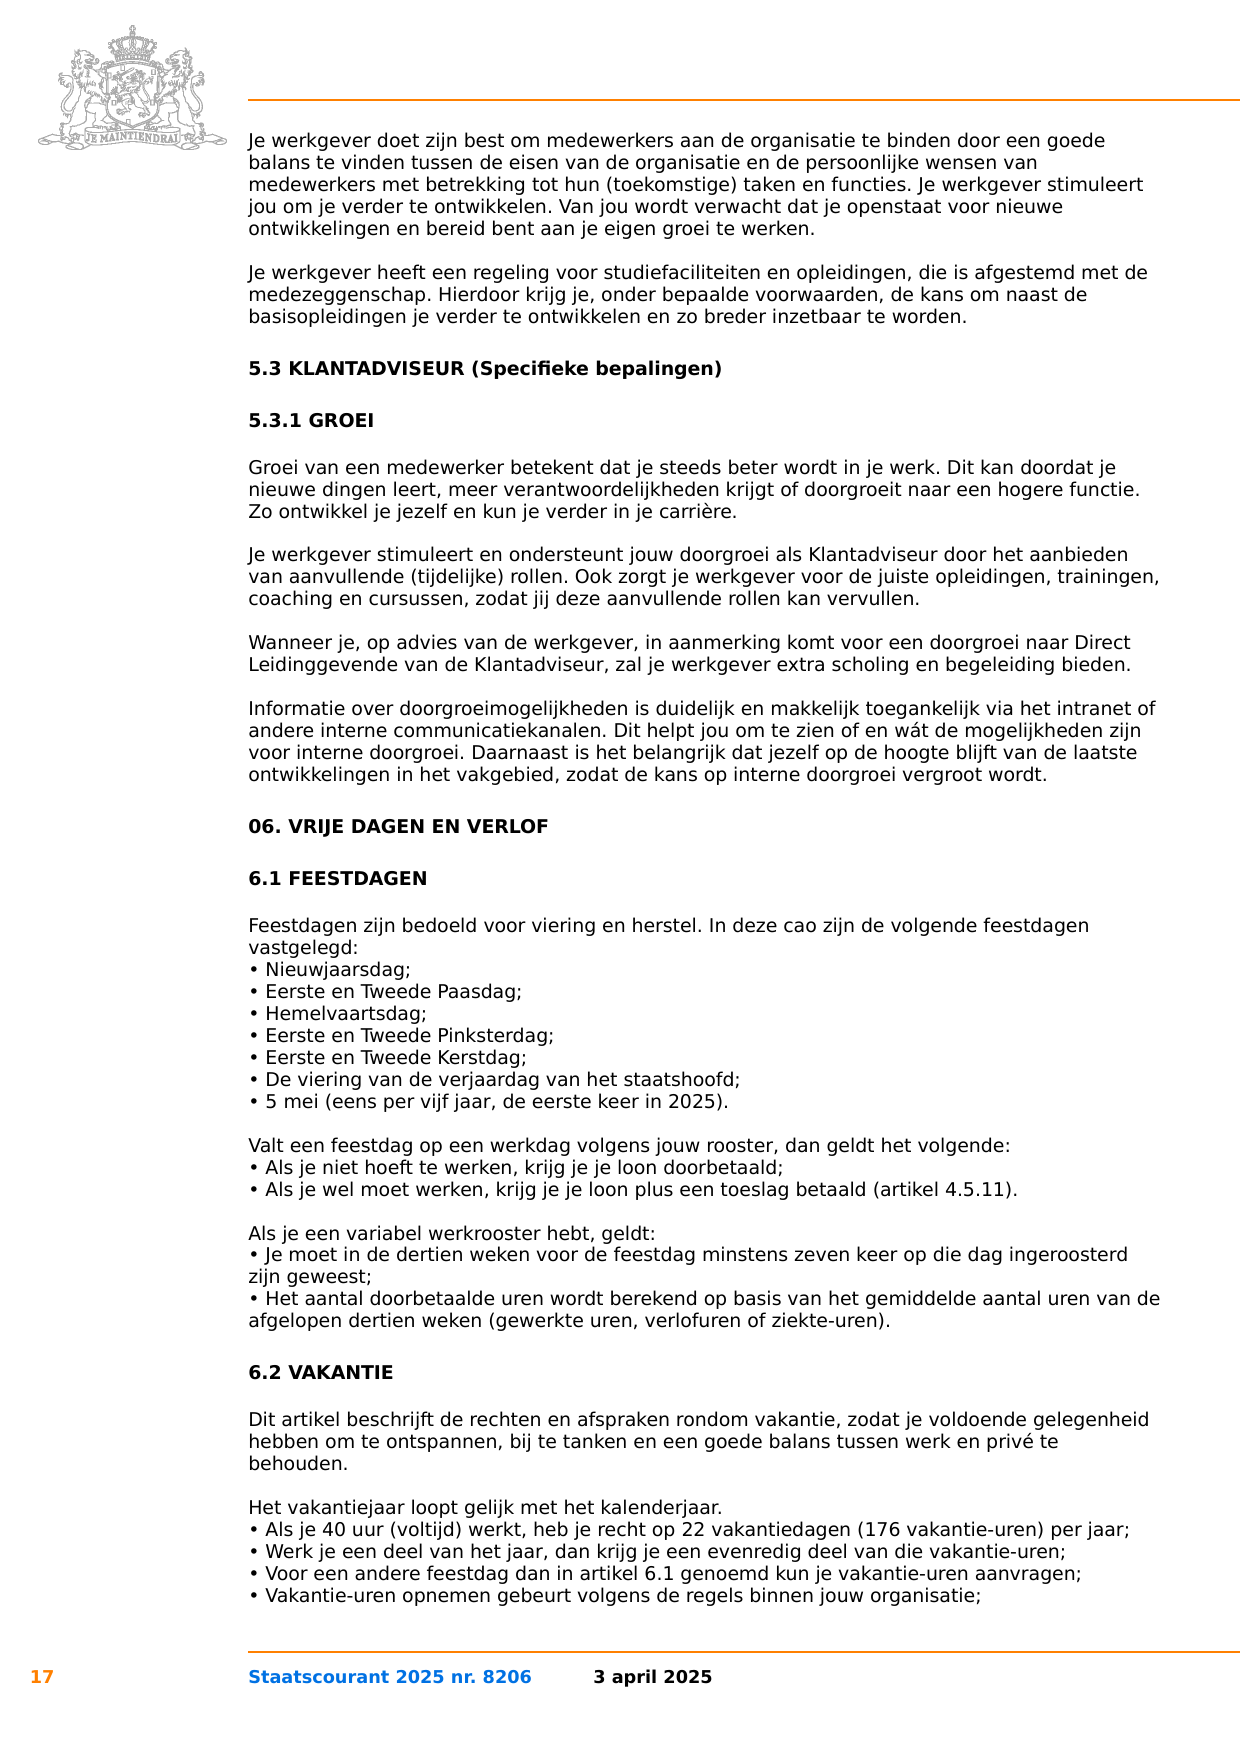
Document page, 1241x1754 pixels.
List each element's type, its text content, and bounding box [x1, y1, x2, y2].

subtitle 6.2 VAKANTIE [248, 1362, 1163, 1384]
text Valt een feestdag op een werkdag volgens jouw rooster, dan geldt het volgende: [248, 1134, 1163, 1157]
text • Werk je een deel van het jaar, dan krijg je een evenredig deel van die vakantie-uren; [248, 1541, 1163, 1563]
text Je werkgever heeft een regeling voor studiefaciliteiten en opleidingen, die is afgestemd met de medezeggenschap. Hierdoor krijg je, onder bepaalde voorwaarden, de kans om naast de basisopleidingen je verder te ontwikkelen en zo breder inzetbaar te worden. [248, 262, 1163, 328]
picture [38, 25, 227, 150]
text Feestdagen zijn bedoeld voor viering en herstel. In deze cao zijn de volgende feestdagen vastgelegd: [248, 915, 1163, 959]
text • Eerste en Tweede Paasdag; [248, 981, 1163, 1003]
text Je werkgever stimuleert en ondersteunt jouw doorgroei als Klantadviseur door het aanbieden van aanvullende (tijdelijke) rollen. Ook zorgt je werkgever voor de juiste opleidingen, trainingen, coaching en cursussen, zodat jij deze aanvullende rollen kan vervullen. [248, 544, 1163, 610]
text • Als je niet hoeft te werken, krijg je je loon doorbetaald; [248, 1157, 1163, 1178]
text • Eerste en Tweede Pinksterdag; [248, 1025, 1163, 1047]
text • De viering van de verjaardag van het staatshoofd; [248, 1069, 1163, 1091]
text Je werkgever doet zijn best om medewerkers aan de organisatie te binden door een goede balans te vinden tussen de eisen van de organisatie en de persoonlijke wensen van medewerkers met betrekking tot hun (toekomstige) taken en functies. Je werkgever stimuleert jou om je verder te ontwikkelen. Van jou wordt verwacht dat je openstaat voor nieuwe ontwikkelingen en bereid bent aan je eigen groei te werken. [248, 130, 1163, 240]
text Het vakantiejaar loopt gelijk met het kalenderjaar. [248, 1497, 1163, 1519]
text Groei van een medewerker betekent dat je steeds beter wordt in je werk. Dit kan doordat je nieuwe dingen leert, meer verantwoordelijkheden krijgt of doorgroeit naar een hogere functie. Zo ontwikkel je jezelf en kun je verder in je carrière. [248, 457, 1163, 522]
text Informatie over doorgroeimogelijkheden is duidelijk en makkelijk toegankelijk via het intranet of andere interne communicatiekanalen. Dit helpt jou om te zien of en wát de mogelijkheden zijn voor interne doorgroei. Daarnaast is het belangrijk dat jezelf op de hoogte blijft van de laatste ontwikkelingen in het vakgebied, zodat de kans op interne doorgroei vergroot wordt. [248, 698, 1163, 786]
text Wanneer je, op advies van de werkgever, in aanmerking komt voor een doorgroei naar Direct Leidinggevende van de Klantadviseur, zal je werkgever extra scholing en begeleiding bieden. [248, 632, 1163, 676]
text • Hemelvaartsdag; [248, 1003, 1163, 1025]
text • Je moet in de dertien weken voor de feestdag minstens zeven keer op die dag ingeroosterd zijn geweest; [248, 1244, 1163, 1288]
subtitle 5.3 KLANTADVISEUR (Specifieke bepalingen) [248, 358, 1163, 379]
subtitle 06. VRIJE DAGEN EN VERLOF [248, 816, 1163, 838]
text • Nieuwjaarsdag; [248, 959, 1163, 981]
subtitle 6.1 FEESTDAGEN [248, 868, 1163, 890]
text • Voor een andere feestdag dan in artikel 6.1 genoemd kun je vakantie-uren aanvragen; [248, 1563, 1163, 1585]
text Als je een variabel werkrooster hebt, geldt: [248, 1222, 1163, 1244]
text • Het aantal doorbetaalde uren wordt berekend op basis van het gemiddelde aantal uren van de afgelopen dertien weken (gewerkte uren, verlofuren of ziekte-uren). [248, 1288, 1163, 1332]
text • Als je 40 uur (voltijd) werkt, heb je recht op 22 vakantiedagen (176 vakantie-uren) per jaar; [248, 1519, 1163, 1541]
text • Als je wel moet werken, krijg je je loon plus een toeslag betaald (artikel 4.5.11). [248, 1178, 1163, 1201]
subtitle 5.3.1 GROEI [248, 409, 1163, 432]
text • 5 mei (eens per vijf jaar, de eerste keer in 2025). [248, 1091, 1163, 1113]
text • Eerste en Tweede Kerstdag; [248, 1047, 1163, 1069]
text Dit artikel beschrijft de rechten en afspraken rondom vakantie, zodat je voldoende gelegenheid hebben om te ontspannen, bij te tanken en een goede balans tussen werk en privé te behouden. [248, 1409, 1163, 1475]
text • Vakantie-uren opnemen gebeurt volgens de regels binnen jouw organisatie; [248, 1585, 1163, 1607]
